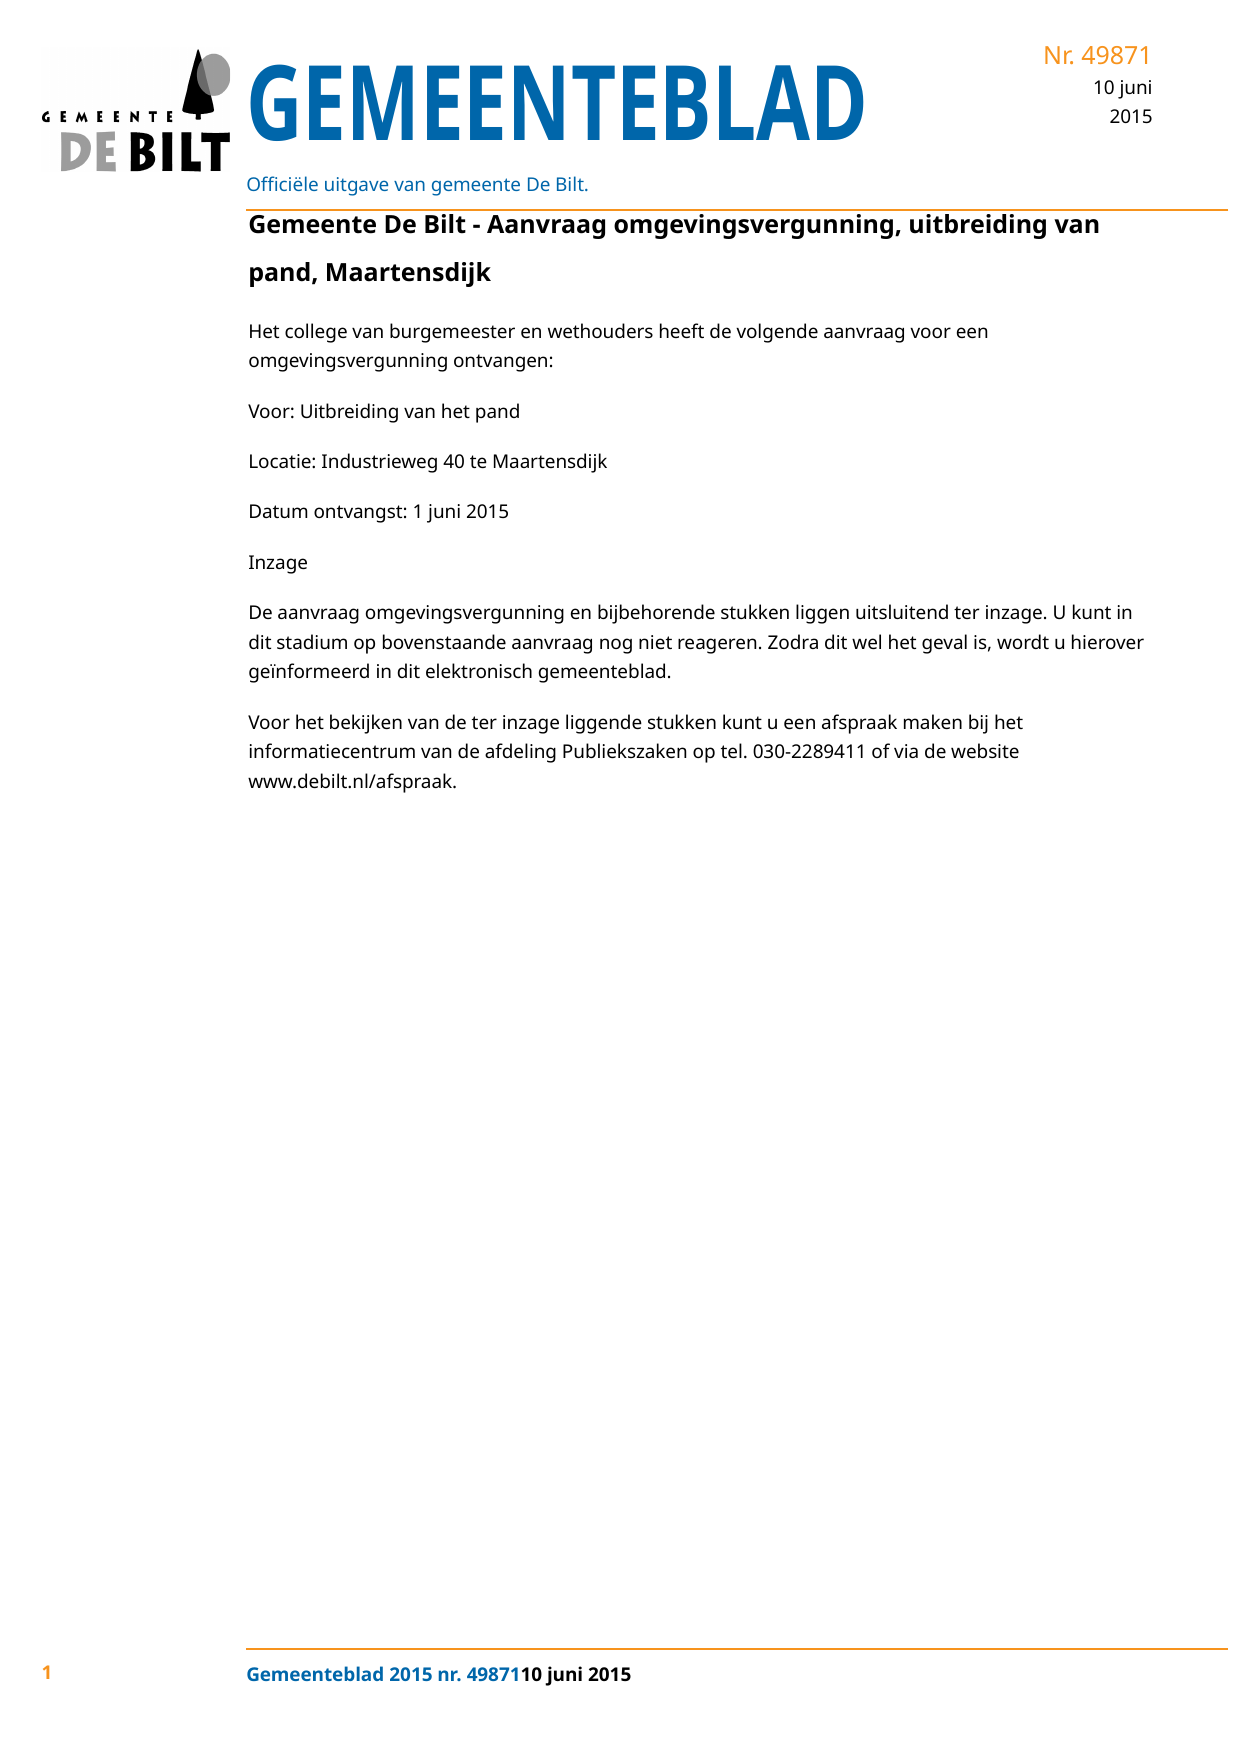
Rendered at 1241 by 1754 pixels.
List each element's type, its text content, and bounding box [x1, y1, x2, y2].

text Het college van burgemeester en wethouders heeft de volgende aanvraag voor een omgevingsvergunning ontvangen: [248, 318, 1152, 373]
text Voor: Uitbreiding van het pand [248, 398, 1152, 424]
text Locatie: Industrieweg 40 te Maartensdijk [248, 448, 1152, 474]
picture [41, 47, 231, 172]
text Inzage [248, 549, 1152, 575]
text Datum ontvangst: 1 juni 2015 [248, 499, 1152, 524]
text De aanvraag omgevingsvergunning en bijbehorende stukken liggen uitsluitend ter inzage. U kunt in dit stadium op bovenstaande aanvraag nog niet reageren. Zodra dit wel het geval is, wordt u hierover geïnformeerd in dit elektronisch gemeenteblad. [248, 599, 1152, 684]
text Gemeente De Bilt - Aanvraag omgevingsvergunning, uitbreiding van pand, Maartensdijk [248, 211, 1152, 288]
text Voor het bekijken van de ter inzage liggende stukken kunt u een afspraak maken bij het informatiecentrum van de afdeling Publiekszaken op tel. 030-2289411 of via de website www.debilt.nl/afspraak. [248, 709, 1152, 794]
